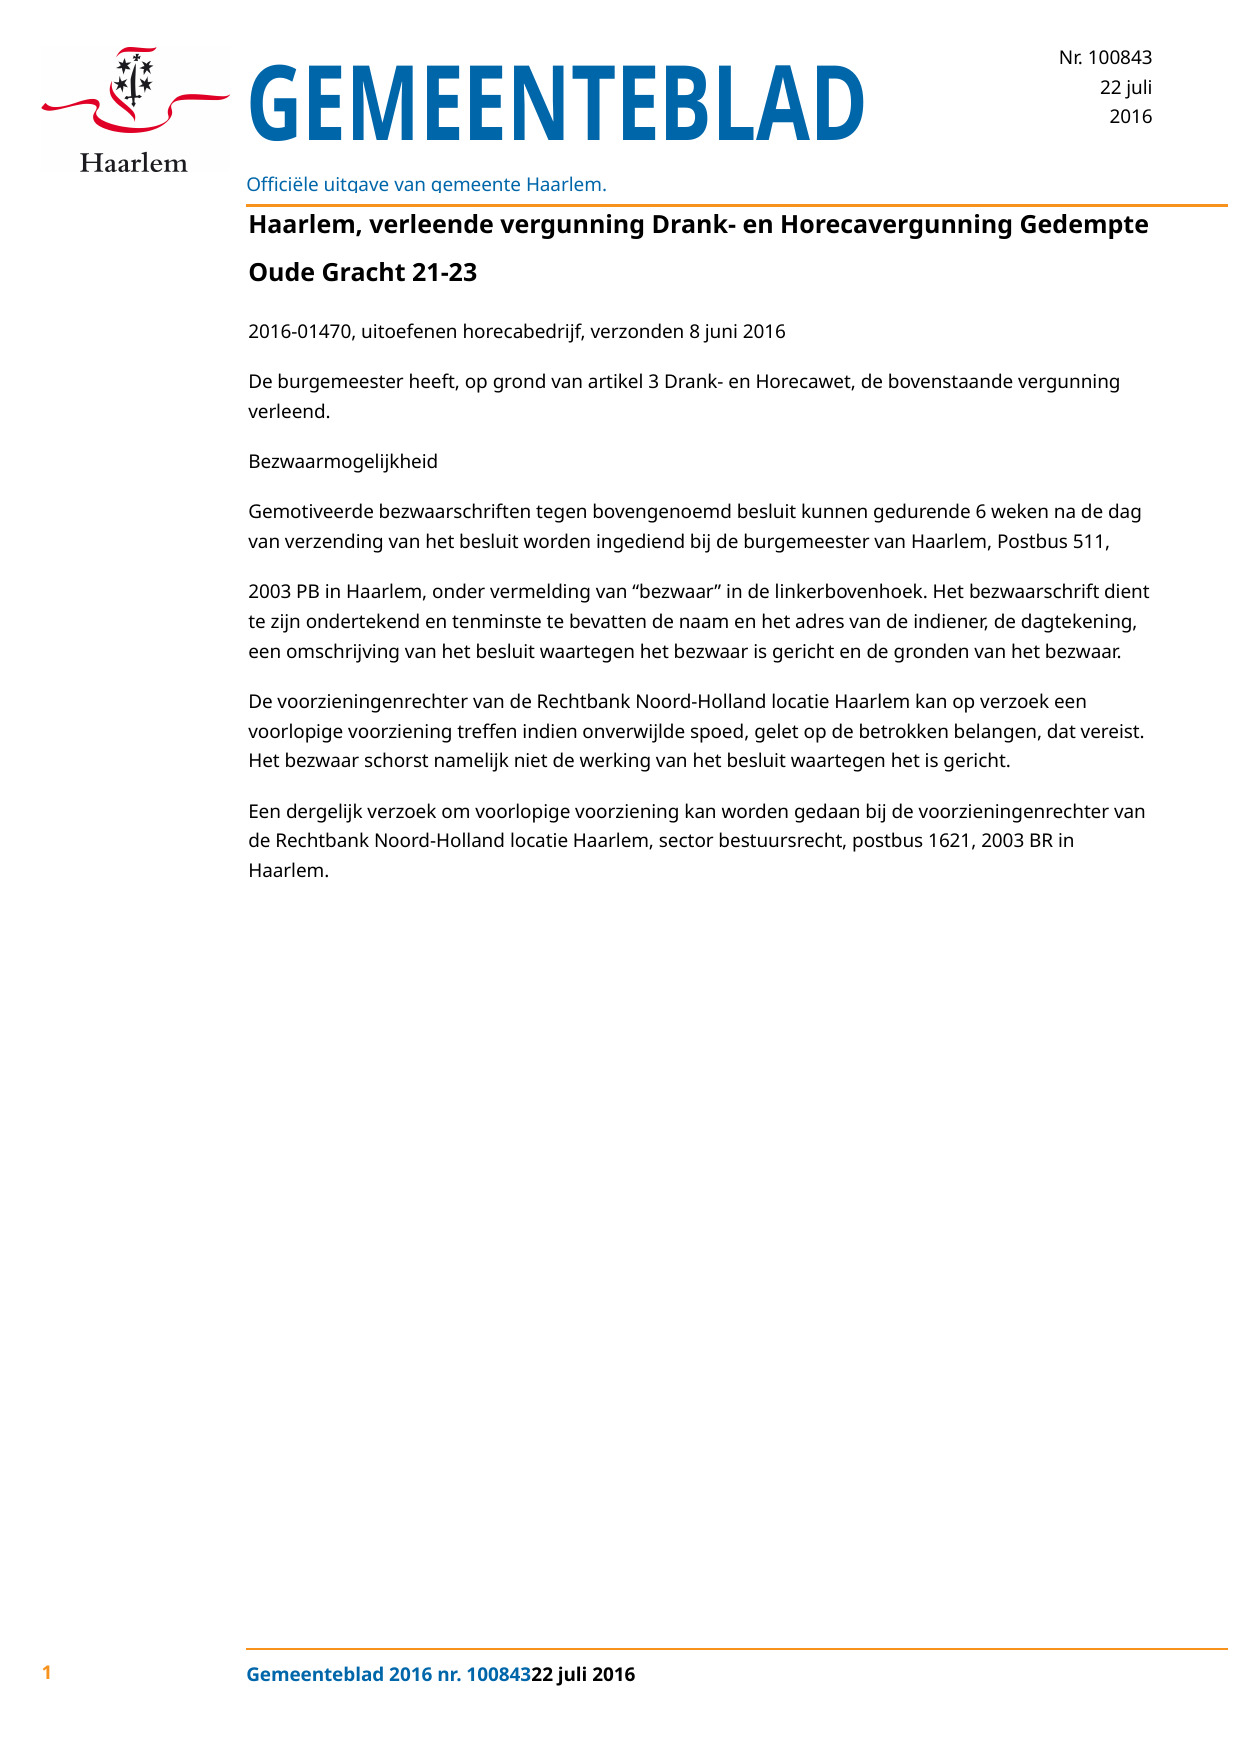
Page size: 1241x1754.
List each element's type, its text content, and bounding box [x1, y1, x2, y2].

text De burgemeester heeft, op grond van artikel 3 Drank- en Horecawet, de bovenstaande vergunning verleend. [248, 368, 1152, 424]
text Bezwaarmogelijkheid [248, 448, 1152, 474]
text Haarlem, verleende vergunning Drank- en Horecavergunning Gedempte Oude Gracht 21-23 [248, 207, 1152, 288]
text Gemotiveerde bezwaarschriften tegen bovengenoemd besluit kunnen gedurende 6 weken na de dag van verzending van het besluit worden ingediend bij de burgemeester van Haarlem, Postbus 511, [248, 499, 1152, 554]
text 2016-01470, uitoefenen horecabedrijf, verzonden 8 juni 2016 [248, 318, 1152, 344]
text 2003 PB in Haarlem, onder vermelding van “bezwaar” in de linkerbovenhoek. Het bezwaarschrift dient te zijn ondertekend en tenminste te bevatten de naam en het adres van de indiener, de dagtekening, een omschrijving van het besluit waartegen het bezwaar is gericht en de gronden van het bezwaar. [248, 579, 1152, 664]
picture [41, 47, 231, 172]
text Een dergelijk verzoek om voorlopige voorziening kan worden gedaan bij de voorzieningenrechter van de Rechtbank Noord-Holland locatie Haarlem, sector bestuursrecht, postbus 1621, 2003 BR in Haarlem. [248, 798, 1152, 883]
text De voorzieningenrechter van de Rechtbank Noord-Holland locatie Haarlem kan op verzoek een voorlopige voorziening treffen indien onverwijlde spoed, gelet op de betrokken belangen, dat vereist. Het bezwaar schorst namelijk niet de werking van het besluit waartegen het is gericht. [248, 688, 1152, 773]
